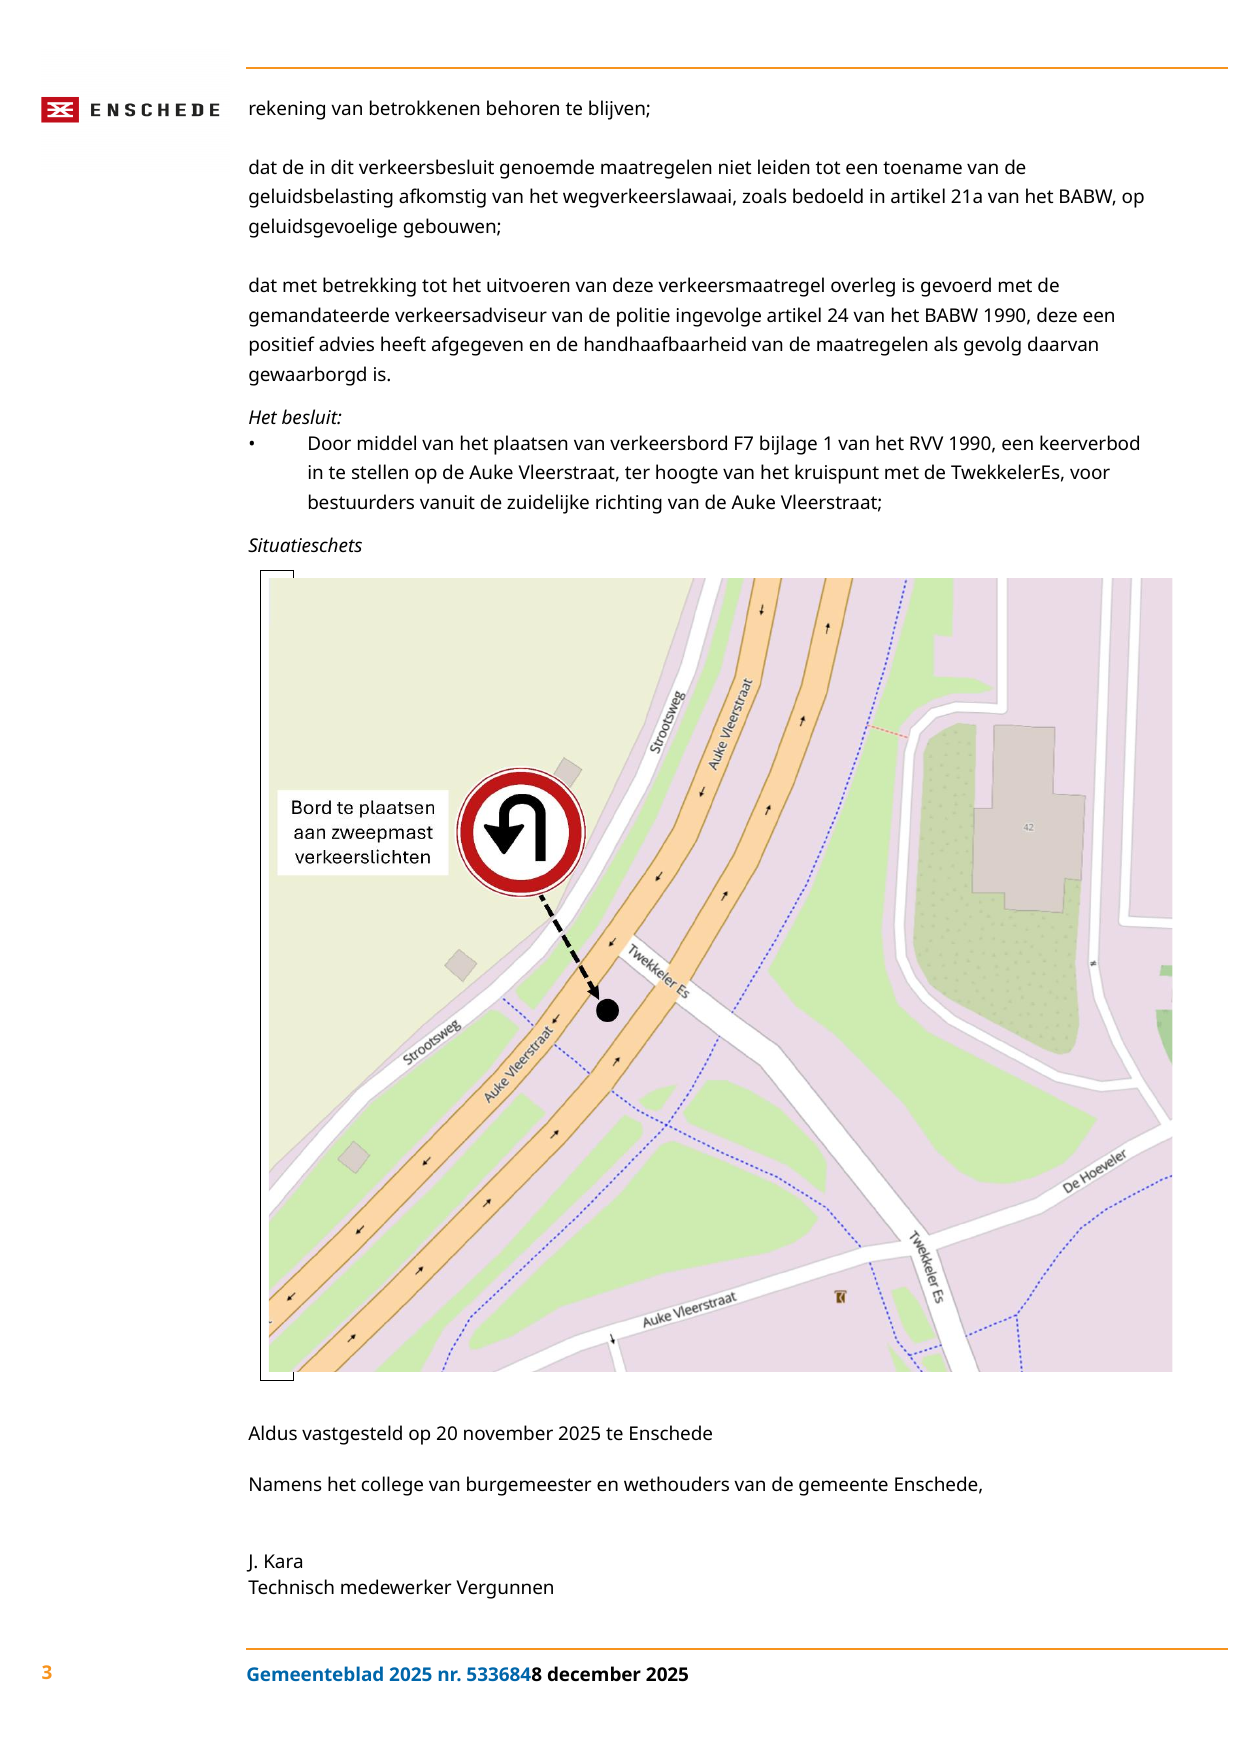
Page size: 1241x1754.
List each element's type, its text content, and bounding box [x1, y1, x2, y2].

text Namens het college van burgemeester en wethouders van de gemeente Enschede, [248, 1471, 1152, 1497]
text dat met betrekking tot het uitvoeren van deze verkeersmaatregel overleg is gevoerd met de gemandateerde verkeersadviseur van de politie ingevolge artikel 24 van het BABW 1990, deze een positief advies heeft afgegeven en de handhaafbaarheid van de maatregelen als gevolg daarvan gewaarborgd is. [248, 272, 1152, 387]
text Aldus vastgesteld op 20 november 2025 te Enschede [248, 1420, 1152, 1446]
text Situatieschets [248, 532, 1152, 558]
text J. Kara [248, 1549, 1152, 1574]
picture [268, 578, 1173, 1372]
list Door middel van het plaatsen van verkeersbord F7 bijlage 1 van het RVV 1990, een keerverbod in te stellen op de Auke Vleerstraat, ter hoogte van het kruispunt met de TwekkelerEs, voor bestuurders vanuit de zuidelijke richting van de Auke Vleerstraat; [248, 430, 1152, 515]
text rekening van betrokkenen behoren te blijven; [248, 95, 1152, 121]
picture [41, 47, 231, 172]
text Technisch medewerker Vergunnen [248, 1574, 1152, 1600]
text dat de in dit verkeersbesluit genoemde maatregelen niet leiden tot een toename van de geluidsbelasting afkomstig van het wegverkeerslawaai, zoals bedoeld in artikel 21a van het BABW, op geluidsgevoelige gebouwen; [248, 154, 1152, 239]
text Het besluit: [248, 404, 1152, 430]
